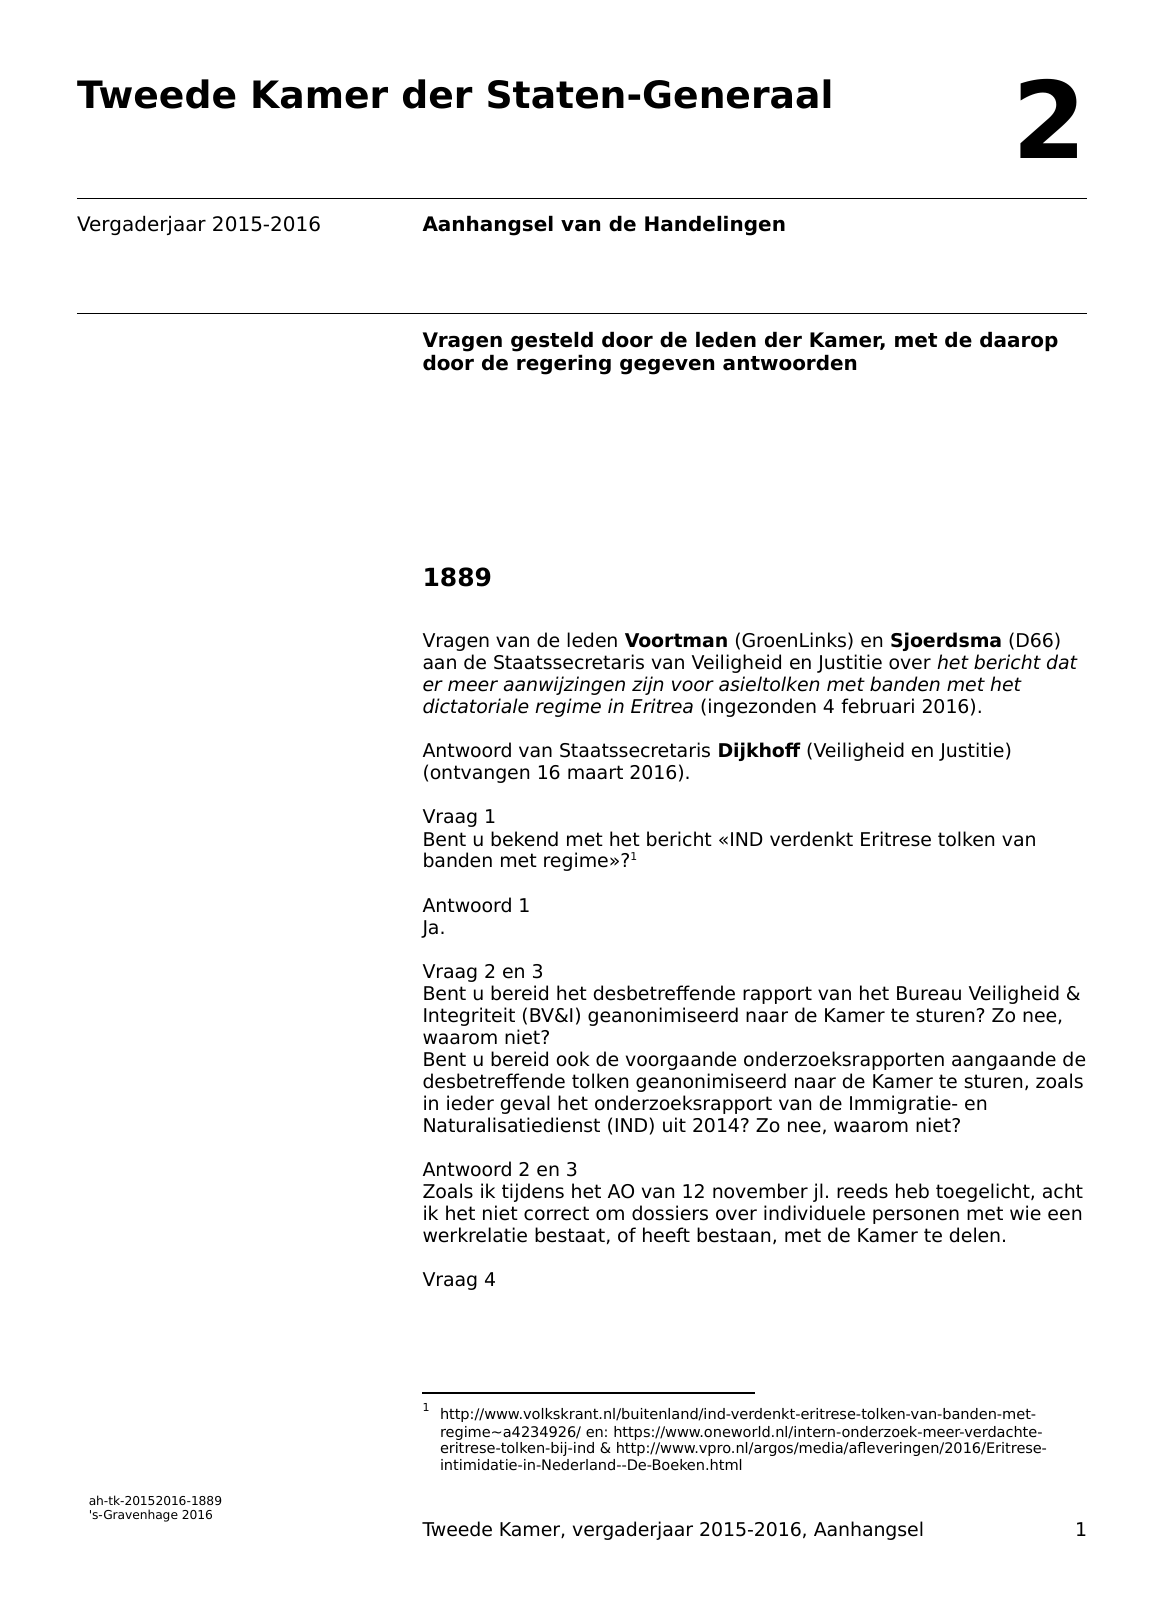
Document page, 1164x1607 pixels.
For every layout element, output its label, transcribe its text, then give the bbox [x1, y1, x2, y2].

text Ja. [422, 917, 1087, 938]
text Vraag 2 en 3 [422, 961, 1087, 983]
text Bent u bekend met het bericht «IND verdenkt Eritrese tolken van banden met regime»? [422, 828, 1087, 872]
text Antwoord 2 en 3 [422, 1159, 1087, 1181]
text Bent u bereid ook de voorgaande onderzoeksrapporten aangaande de desbetreffende tolken geanonimiseerd naar de Kamer te sturen, zoals in ieder geval het onderzoeksrapport van de Immigratie- en Naturalisatiedienst (IND) uit 2014? Zo nee, waarom niet? [422, 1049, 1087, 1137]
text Bent u bereid het desbetreffende rapport van het Bureau Veiligheid & Integriteit (BV&I) geanonimiseerd naar de Kamer te sturen? Zo nee, waarom niet? [422, 983, 1087, 1049]
text Antwoord van Staatssecretaris Dijkhoff (Veiligheid en Justitie) (ontvangen 16 maart 2016). [422, 740, 1087, 784]
table_cell Aanhangsel van de Handelingen [422, 199, 1087, 313]
text ah-tk-20152016-1889 [88, 1494, 323, 1508]
text Zoals ik tijdens het AO van 12 november jl. reeds heb toegelicht, acht ik het niet correct om dossiers over individuele personen met wie een werkrelatie bestaat, of heeft bestaan, met de Kamer te delen. [422, 1181, 1087, 1247]
table_cell Vergaderjaar 2015-2016 [77, 199, 422, 313]
table_cell [77, 314, 422, 375]
text Vraag 4 [422, 1269, 1087, 1291]
text Vragen van de leden Voortman (GroenLinks) en Sjoerdsma (D66) aan de Staatssecretaris van Veiligheid en Justitie over het bericht dat er meer aanwijzingen zijn voor asieltolken met banden met het dictatoriale regime in Eritrea (ingezonden 4 februari 2016). [422, 630, 1087, 718]
table_header Tweede Kamer der Staten-Generaal [77, 59, 886, 198]
text 's-Gravenhage 2016 [88, 1508, 323, 1522]
text Vraag 1 [422, 806, 1087, 828]
table_header 2 [886, 59, 1087, 198]
text Antwoord 1 [422, 894, 1087, 917]
table_cell Vragen gesteld door de leden der Kamer, met de daarop door de regering gegeven antwoorden [422, 314, 1087, 375]
text 1889 [422, 563, 1087, 592]
text http://www.volkskrant.nl/buitenland/ind-verdenkt-eritrese-tolken-van-banden-met-regime~a4234926/ en: https://www.oneworld.nl/intern-onderzoek-meer-verdachte-eritrese-tolken-bij-ind & http://www.vpro.nl/argos/media/afleveringen/2016/Eritrese-intimidatie-in-Nederland--De-Boeken.html [422, 1402, 1087, 1474]
